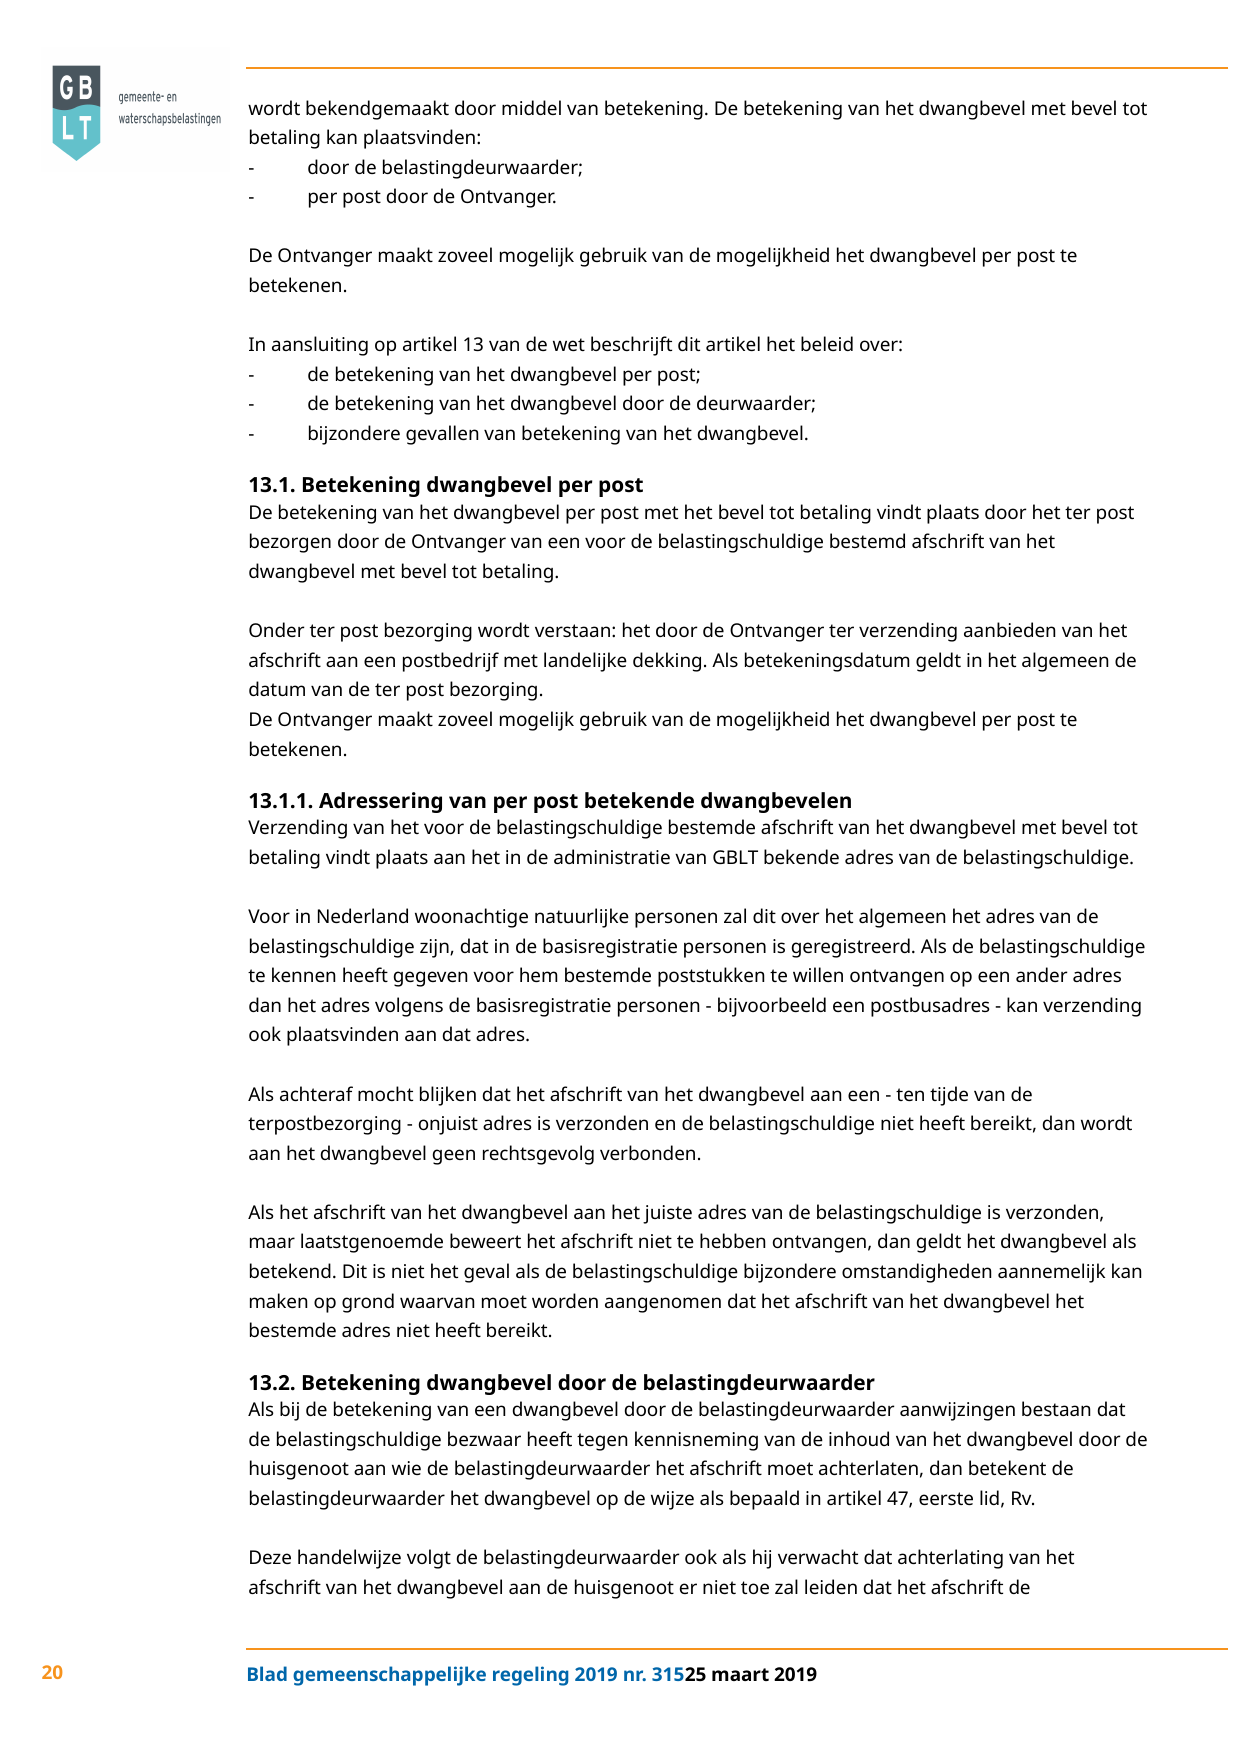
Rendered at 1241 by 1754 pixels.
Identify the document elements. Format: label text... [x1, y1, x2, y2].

text De Ontvanger maakt zoveel mogelijk gebruik van de mogelijkheid het dwangbevel per post te betekenen. [248, 706, 1152, 761]
text Deze handelwijze volgt de belastingdeurwaarder ook als hij verwacht dat achterlating van het afschrift van het dwangbevel aan de huisgenoot er niet toe zal leiden dat het afschrift de [248, 1544, 1152, 1599]
text Voor in Nederland woonachtige natuurlijke personen zal dit over het algemeen het adres van de belastingschuldige zijn, dat in de basisregistratie personen is geregistreerd. Als de belastingschuldige te kennen heeft gegeven voor hem bestemde poststukken te willen ontvangen op een ander adres dan het adres volgens de basisregistratie personen - bijvoorbeeld een postbusadres - kan verzending ook plaatsvinden aan dat adres. [248, 903, 1152, 1047]
text 13.1. Betekening dwangbevel per post [248, 471, 1152, 499]
list bijzondere gevallen van betekening van het dwangbevel. [248, 420, 1152, 446]
text Als het afschrift van het dwangbevel aan het juiste adres van de belastingschuldige is verzonden, maar laatstgenoemde beweert het afschrift niet te hebben ontvangen, dan geldt het dwangbevel als betekend. Dit is niet het geval als de belastingschuldige bijzondere omstandigheden aannemelijk kan maken op grond waarvan moet worden aangenomen dat het afschrift van het dwangbevel het bestemde adres niet heeft bereikt. [248, 1199, 1152, 1343]
text De betekening van het dwangbevel per post met het bevel tot betaling vindt plaats door het ter post bezorgen door de Ontvanger van een voor de belastingschuldige bestemd afschrift van het dwangbevel met bevel tot betaling. [248, 499, 1152, 584]
text Als bij de betekening van een dwangbevel door de belastingdeurwaarder aanwijzingen bestaan dat de belastingschuldige bezwaar heeft tegen kennisneming van de inhoud van het dwangbevel door de huisgenoot aan wie de belastingdeurwaarder het afschrift moet achterlaten, dan betekent de belastingdeurwaarder het dwangbevel op de wijze als bepaald in artikel 47, eerste lid, Rv. [248, 1396, 1152, 1511]
text Onder ter post bezorging wordt verstaan: het door de Ontvanger ter verzending aanbieden van het afschrift aan een postbedrijf met landelijke dekking. Als betekeningsdatum geldt in het algemeen de datum van de ter post bezorging. [248, 617, 1152, 702]
picture [41, 47, 231, 172]
text 13.1.1. Adressering van per post betekende dwangbevelen [248, 786, 1152, 814]
list per post door de Ontvanger. [248, 183, 1152, 209]
text wordt bekendgemaakt door middel van betekening. De betekening van het dwangbevel met bevel tot betaling kan plaatsvinden: [248, 95, 1152, 150]
text 13.2. Betekening dwangbevel door de belastingdeurwaarder [248, 1368, 1152, 1396]
text In aansluiting op artikel 13 van de wet beschrijft dit artikel het beleid over: [248, 331, 1152, 357]
list de betekening van het dwangbevel door de deurwaarder; [248, 391, 1152, 416]
text Verzending van het voor de belastingschuldige bestemde afschrift van het dwangbevel met bevel tot betaling vindt plaats aan het in de administratie van GBLT bekende adres van de belastingschuldige. [248, 814, 1152, 870]
list de betekening van het dwangbevel per post; [248, 361, 1152, 387]
list door de belastingdeurwaarder; [248, 154, 1152, 180]
text Als achteraf mocht blijken dat het afschrift van het dwangbevel aan een - ten tijde van de terpostbezorging - onjuist adres is verzonden en de belastingschuldige niet heeft bereikt, dan wordt aan het dwangbevel geen rechtsgevolg verbonden. [248, 1081, 1152, 1166]
text De Ontvanger maakt zoveel mogelijk gebruik van de mogelijkheid het dwangbevel per post te betekenen. [248, 243, 1152, 298]
